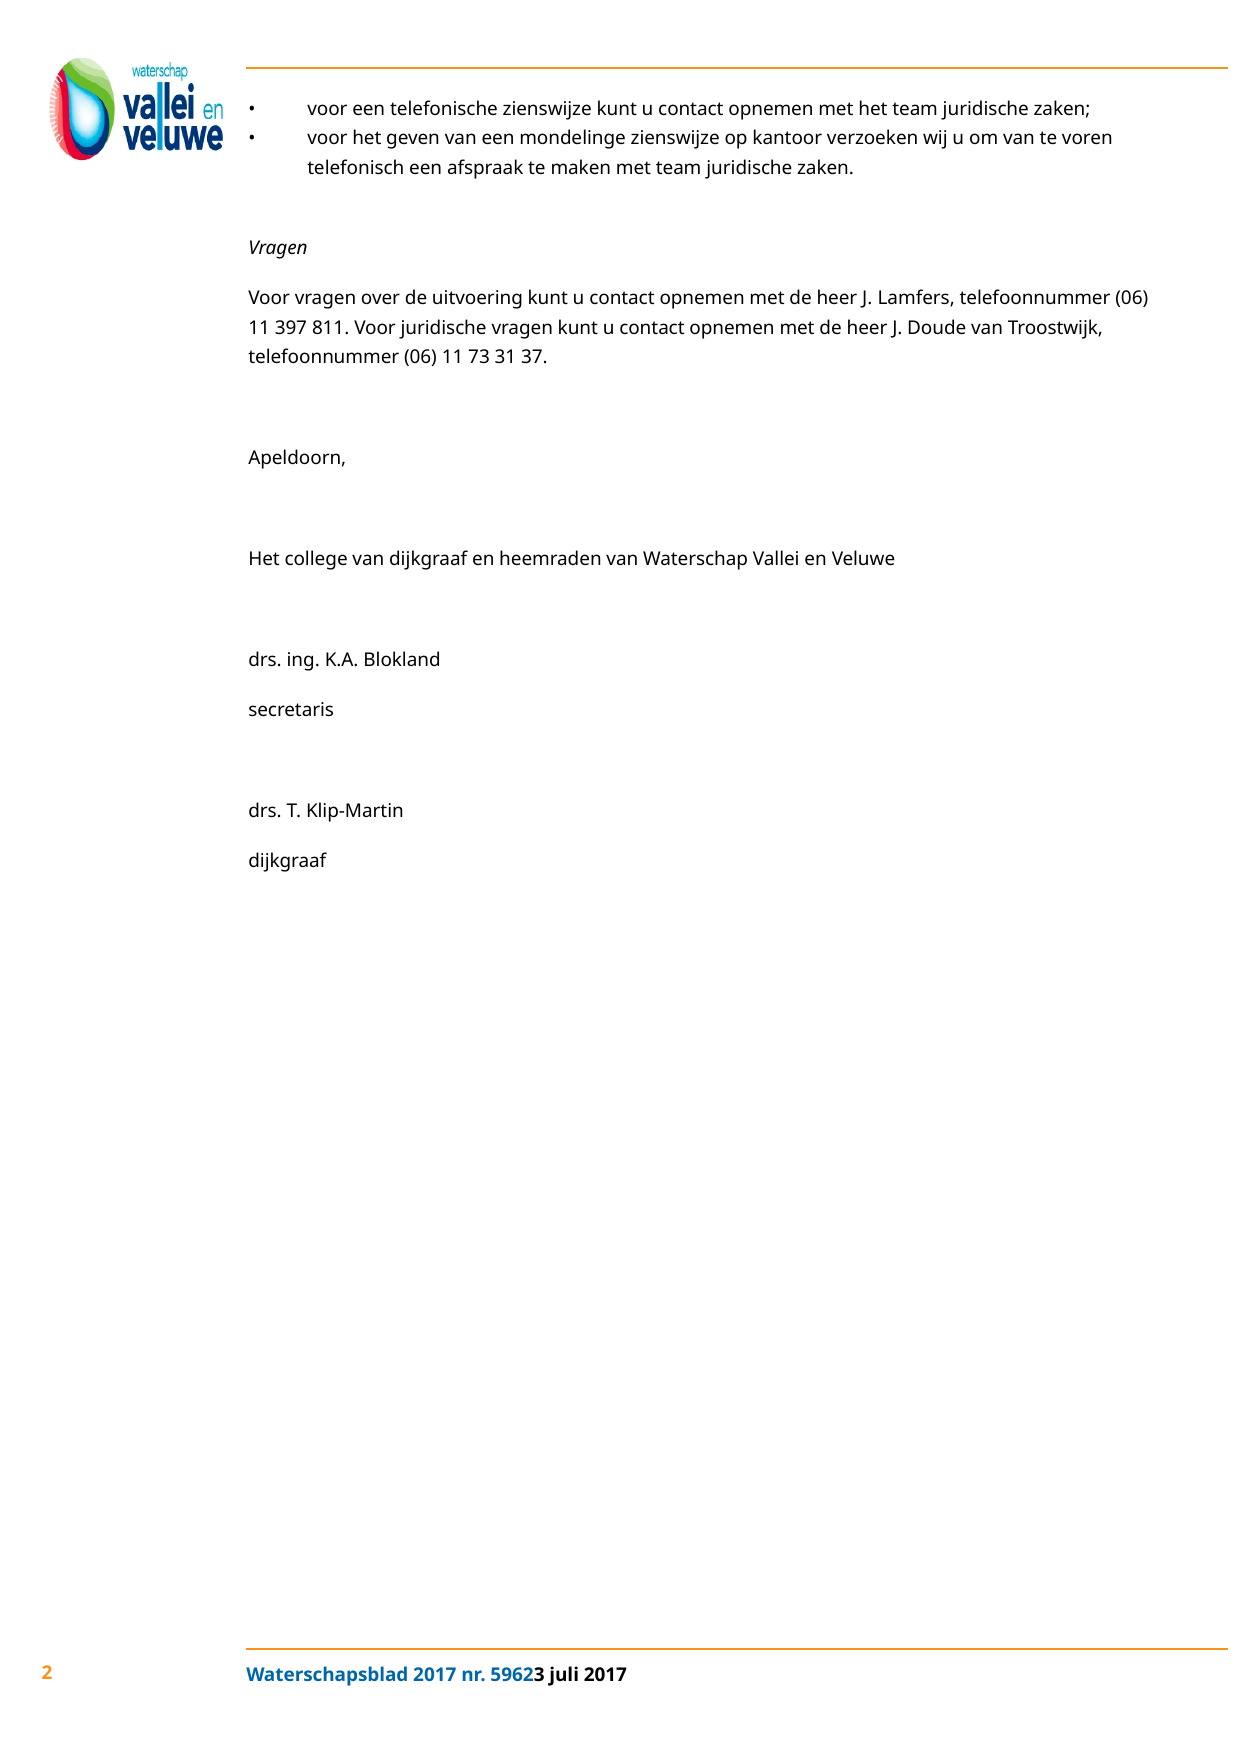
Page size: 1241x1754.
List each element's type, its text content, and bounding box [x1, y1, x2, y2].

text Het college van dijkgraaf en heemraden van Waterschap Vallei en Veluwe [248, 545, 1152, 571]
text Voor vragen over de uitvoering kunt u contact opnemen met de heer J. Lamfers, telefoonnummer (06) 11 397 811. Voor juridische vragen kunt u contact opnemen met de heer J. Doude van Troostwijk, telefoonnummer (06) 11 73 31 37. [248, 284, 1152, 369]
text drs. T. Klip-Martin [248, 797, 1152, 823]
list voor een telefonische zienswijze kunt u contact opnemen met het team juridische zaken; [248, 95, 1152, 121]
text dijkgraaf [248, 848, 1152, 873]
text Vragen [248, 234, 1152, 260]
picture [41, 47, 231, 172]
text secretaris [248, 696, 1152, 722]
text Apeldoorn, [248, 444, 1152, 470]
text drs. ing. K.A. Blokland [248, 646, 1152, 672]
list voor het geven van een mondelinge zienswijze op kantoor verzoeken wij u om van te voren telefonisch een afspraak te maken met team juridische zaken. [248, 124, 1152, 180]
